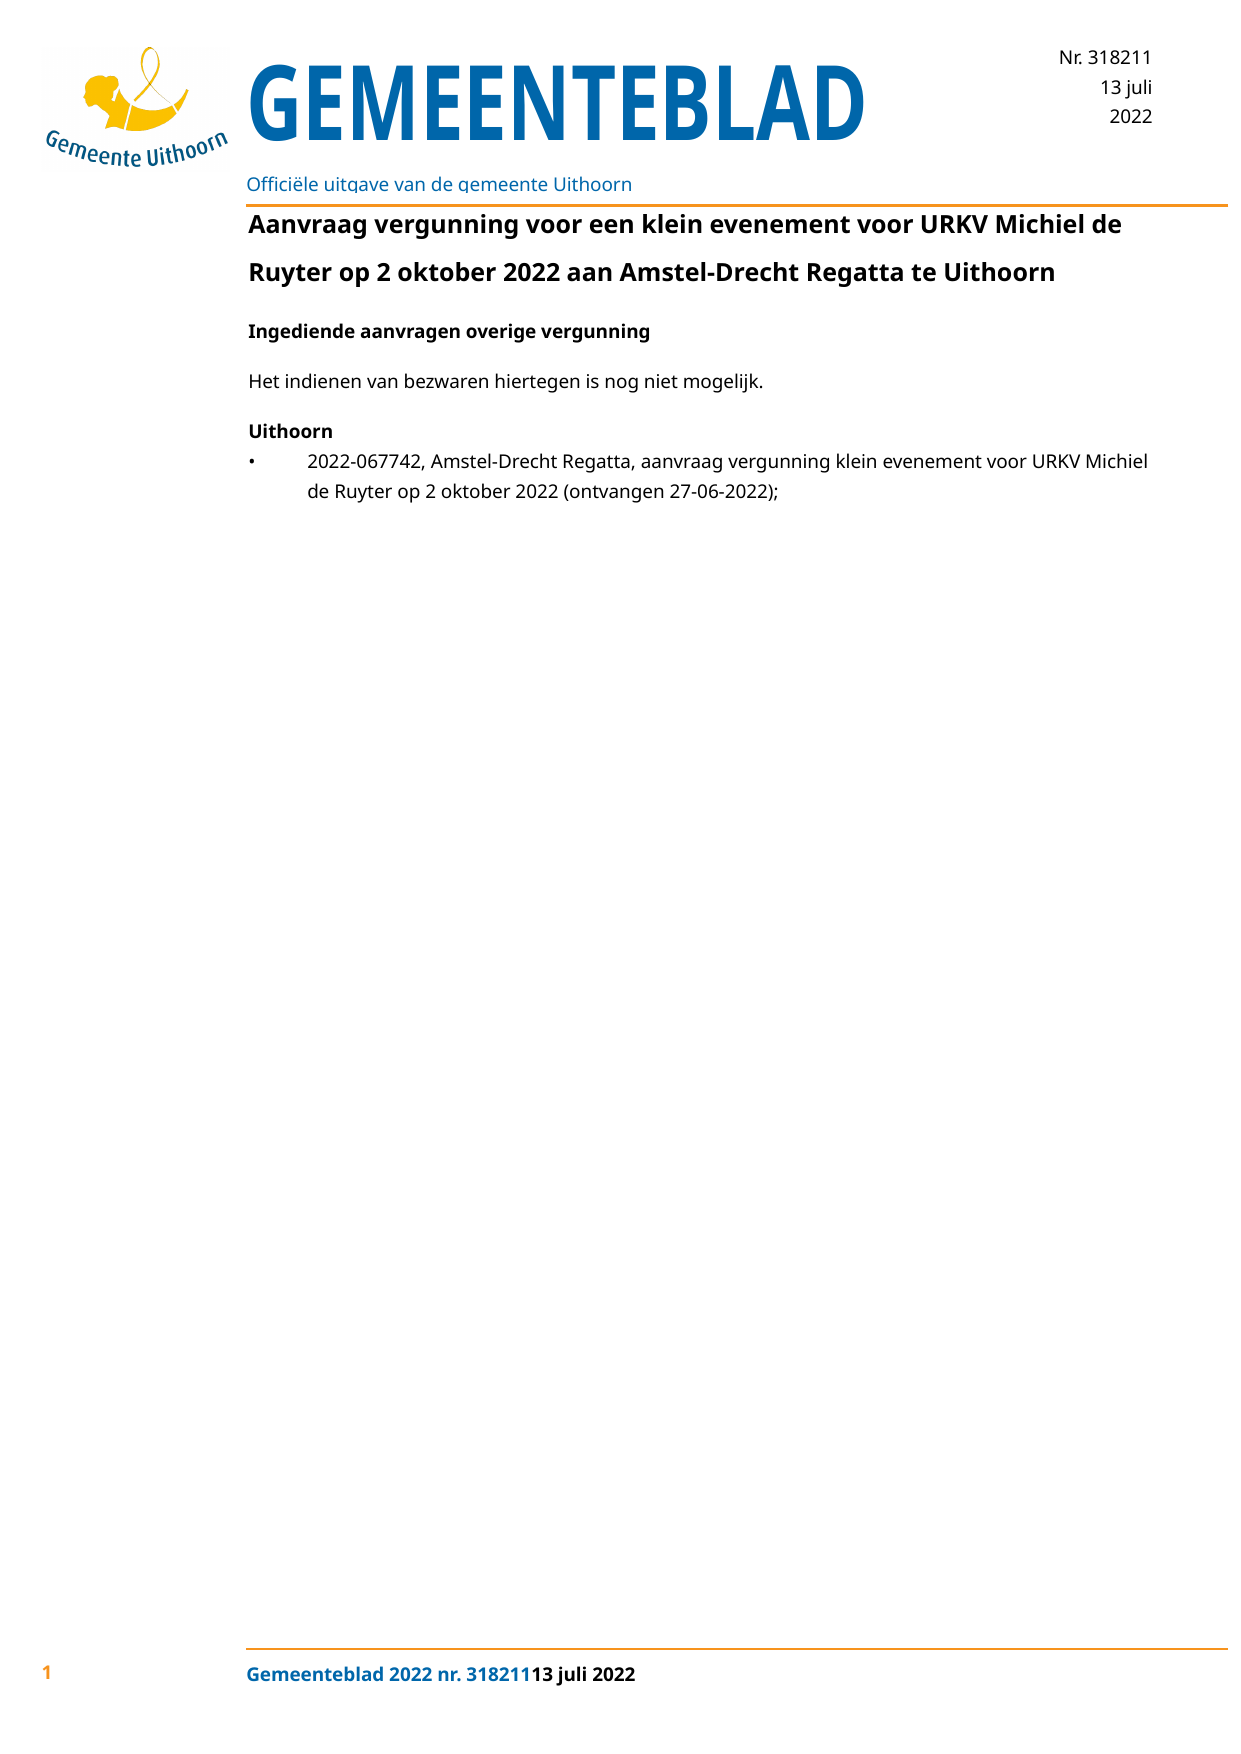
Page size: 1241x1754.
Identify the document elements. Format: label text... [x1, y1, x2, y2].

picture [41, 47, 231, 172]
text Aanvraag vergunning voor een klein evenement voor URKV Michiel de Ruyter op 2 oktober 2022 aan Amstel-Drecht Regatta te Uithoorn [248, 207, 1152, 288]
text Ingediende aanvragen overige vergunning [248, 318, 1152, 344]
text Het indienen van bezwaren hiertegen is nog niet mogelijk. [248, 368, 1152, 394]
list 2022-067742, Amstel-Drecht Regatta, aanvraag vergunning klein evenement voor URKV Michiel de Ruyter op 2 oktober 2022 (ontvangen 27-06-2022); [248, 448, 1152, 504]
text Uithoorn [248, 419, 1152, 444]
